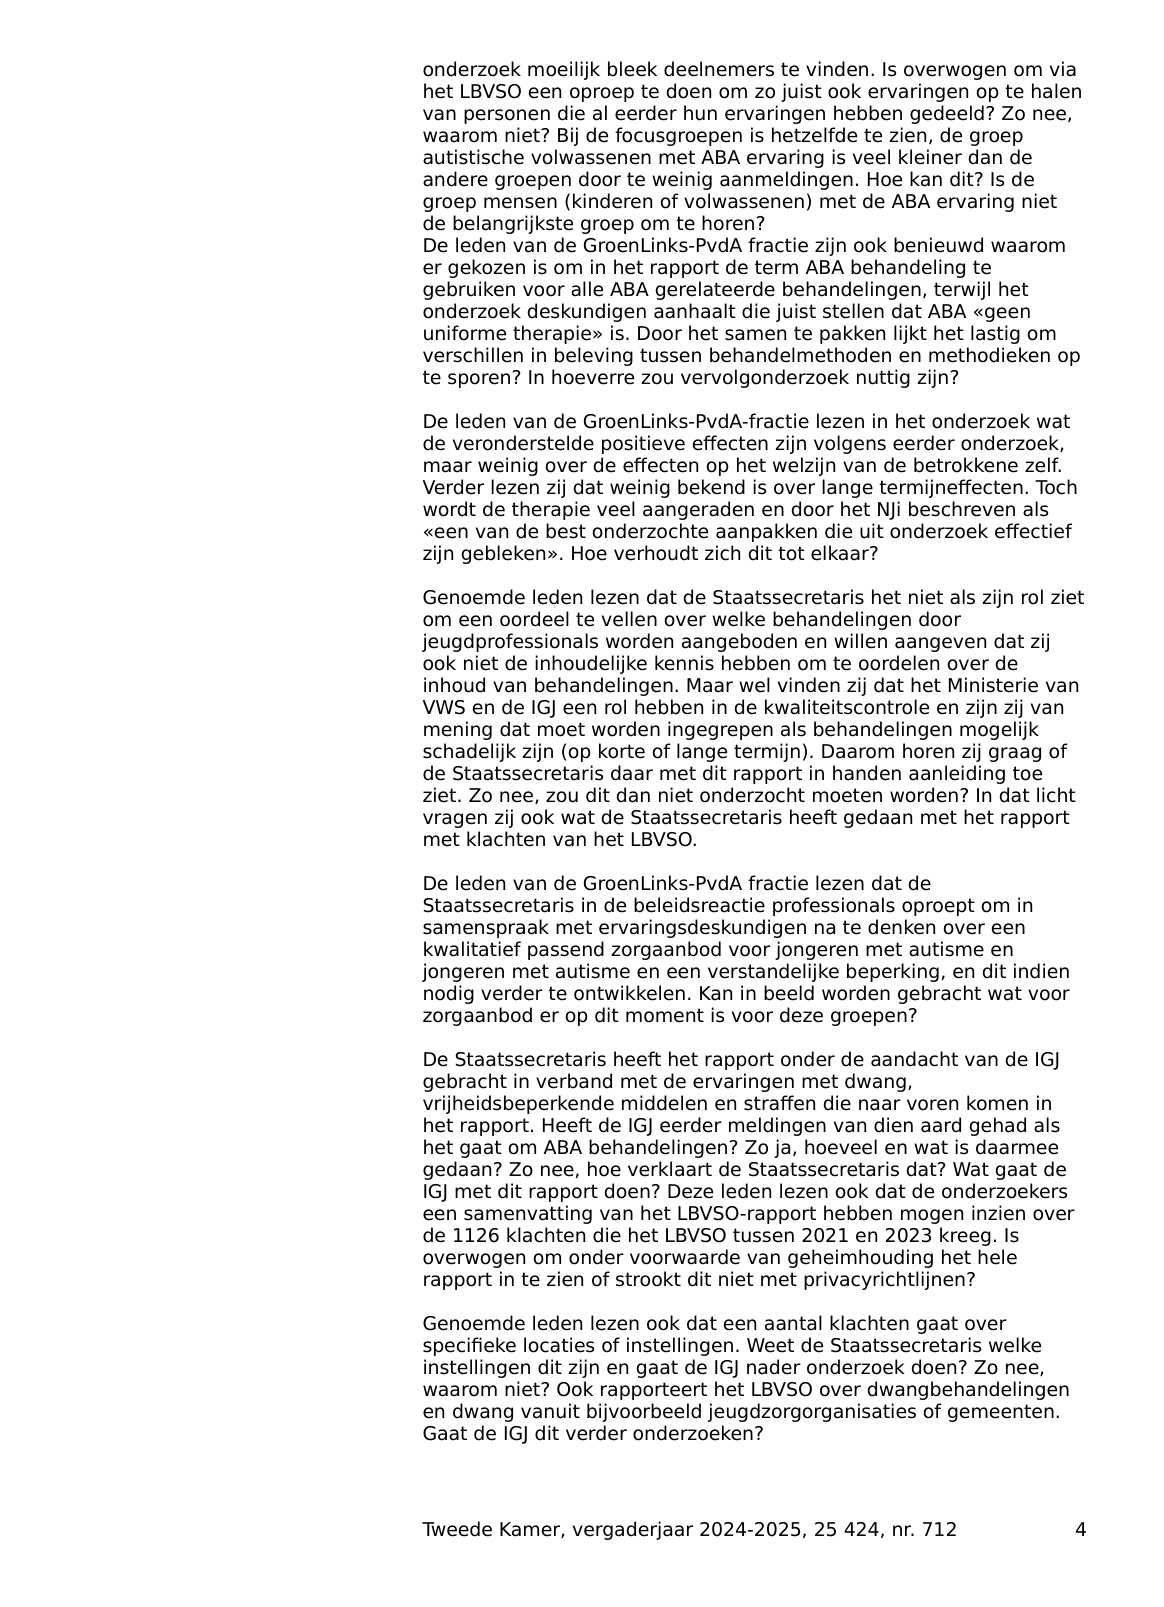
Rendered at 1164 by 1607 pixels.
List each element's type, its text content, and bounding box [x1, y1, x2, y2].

text Genoemde leden lezen dat de Staatssecretaris het niet als zijn rol ziet om een oordeel te vellen over welke behandelingen door jeugdprofessionals worden aangeboden en willen aangeven dat zij ook niet de inhoudelijke kennis hebben om te oordelen over de inhoud van behandelingen. Maar wel vinden zij dat het Ministerie van VWS en de IGJ een rol hebben in de kwaliteitscontrole en zijn zij van mening dat moet worden ingegrepen als behandelingen mogelijk schadelijk zijn (op korte of lange termijn). Daarom horen zij graag of de Staatssecretaris daar met dit rapport in handen aanleiding toe ziet. Zo nee, zou dit dan niet onderzocht moeten worden? In dat licht vragen zij ook wat de Staatssecretaris heeft gedaan met het rapport met klachten van het LBVSO. [422, 587, 1087, 851]
text onderzoek moeilijk bleek deelnemers te vinden. Is overwogen om via het LBVSO een oproep te doen om zo juist ook ervaringen op te halen van personen die al eerder hun ervaringen hebben gedeeld? Zo nee, waarom niet? Bij de focusgroepen is hetzelfde te zien, de groep autistische volwassenen met ABA ervaring is veel kleiner dan de andere groepen door te weinig aanmeldingen. Hoe kan dit? Is de groep mensen (kinderen of volwassenen) met de ABA ervaring niet de belangrijkste groep om te horen? [422, 59, 1087, 235]
text De leden van de GroenLinks-PvdA fractie zijn ook benieuwd waarom er gekozen is om in het rapport de term ABA behandeling te gebruiken voor alle ABA gerelateerde behandelingen, terwijl het onderzoek deskundigen aanhaalt die juist stellen dat ABA «geen uniforme therapie» is. Door het samen te pakken lijkt het lastig om verschillen in beleving tussen behandelmethoden en methodieken op te sporen? In hoeverre zou vervolgonderzoek nuttig zijn? [422, 235, 1087, 389]
text De leden van de GroenLinks-PvdA-fractie lezen in het onderzoek wat de veronderstelde positieve effecten zijn volgens eerder onderzoek, maar weinig over de effecten op het welzijn van de betrokkene zelf. Verder lezen zij dat weinig bekend is over lange termijneffecten. Toch wordt de therapie veel aangeraden en door het NJi beschreven als «een van de best onderzochte aanpakken die uit onderzoek effectief zijn gebleken». Hoe verhoudt zich dit tot elkaar? [422, 411, 1087, 565]
text Genoemde leden lezen ook dat een aantal klachten gaat over specifieke locaties of instellingen. Weet de Staatssecretaris welke instellingen dit zijn en gaat de IGJ nader onderzoek doen? Zo nee, waarom niet? Ook rapporteert het LBVSO over dwangbehandelingen en dwang vanuit bijvoorbeeld jeugdzorgorganisaties of gemeenten. Gaat de IGJ dit verder onderzoeken? [422, 1313, 1087, 1445]
text De leden van de GroenLinks-PvdA fractie lezen dat de Staatssecretaris in de beleidsreactie professionals oproept om in samenspraak met ervaringsdeskundigen na te denken over een kwalitatief passend zorgaanbod voor jongeren met autisme en jongeren met autisme en een verstandelijke beperking, en dit indien nodig verder te ontwikkelen. Kan in beeld worden gebracht wat voor zorgaanbod er op dit moment is voor deze groepen? [422, 873, 1087, 1027]
text De Staatssecretaris heeft het rapport onder de aandacht van de IGJ gebracht in verband met de ervaringen met dwang, vrijheidsbeperkende middelen en straffen die naar voren komen in het rapport. Heeft de IGJ eerder meldingen van dien aard gehad als het gaat om ABA behandelingen? Zo ja, hoeveel en wat is daarmee gedaan? Zo nee, hoe verklaart de Staatssecretaris dat? Wat gaat de IGJ met dit rapport doen? Deze leden lezen ook dat de onderzoekers een samenvatting van het LBVSO-rapport hebben mogen inzien over de 1126 klachten die het LBVSO tussen 2021 en 2023 kreeg. Is overwogen om onder voorwaarde van geheimhouding het hele rapport in te zien of strookt dit niet met privacyrichtlijnen? [422, 1049, 1087, 1291]
